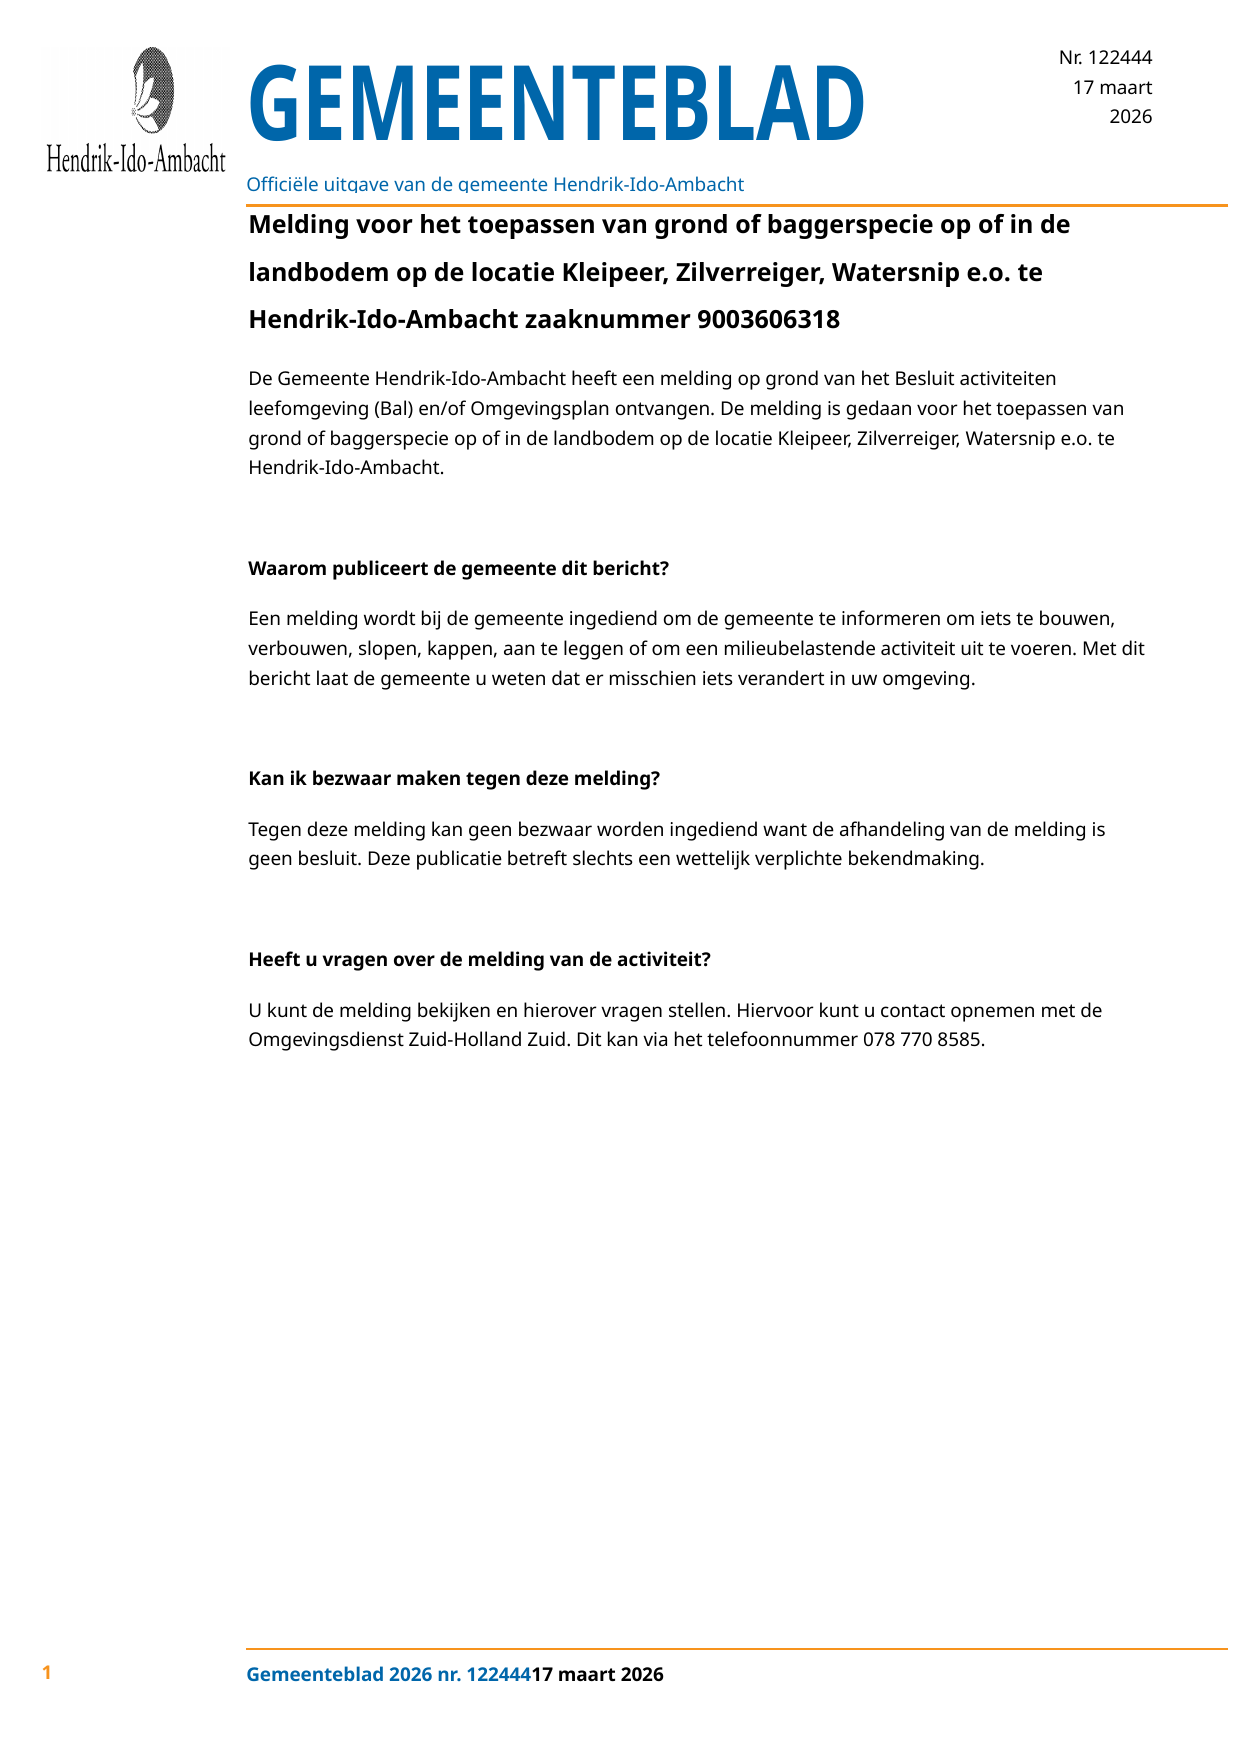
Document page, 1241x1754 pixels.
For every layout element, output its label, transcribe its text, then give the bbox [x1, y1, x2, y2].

picture [41, 47, 231, 172]
text Een melding wordt bij de gemeente ingediend om de gemeente te informeren om iets te bouwen, verbouwen, slopen, kappen, aan te leggen of om een milieubelastende activiteit uit te voeren. Met dit bericht laat de gemeente u weten dat er misschien iets verandert in uw omgeving. [248, 606, 1152, 690]
text Waarom publiceert de gemeente dit bericht? [248, 555, 1152, 581]
text Tegen deze melding kan geen bezwaar worden ingediend want de afhandeling van de melding is geen besluit. Deze publicatie betreft slechts een wettelijk verplichte bekendmaking. [248, 816, 1152, 871]
text Kan ik bezwaar maken tegen deze melding? [248, 766, 1152, 791]
text Melding voor het toepassen van grond of baggerspecie op of in de landbodem op de locatie Kleipeer, Zilverreiger, Watersnip e.o. te Hendrik-Ido-Ambacht zaaknummer 9003606318 [248, 207, 1152, 336]
text De Gemeente Hendrik-Ido-Ambacht heeft een melding op grond van het Besluit activiteiten leefomgeving (Bal) en/of Omgevingsplan ontvangen. De melding is gedaan voor het toepassen van grond of baggerspecie op of in de landbodem op de locatie Kleipeer, Zilverreiger, Watersnip e.o. te Hendrik-Ido-Ambacht. [248, 366, 1152, 480]
text U kunt de melding bekijken en hierover vragen stellen. Hiervoor kunt u contact opnemen met de Omgevingsdienst Zuid-Holland Zuid. Dit kan via het telefoonnummer 078 770 8585. [248, 997, 1152, 1052]
text Heeft u vragen over de melding van de activiteit? [248, 946, 1152, 972]
